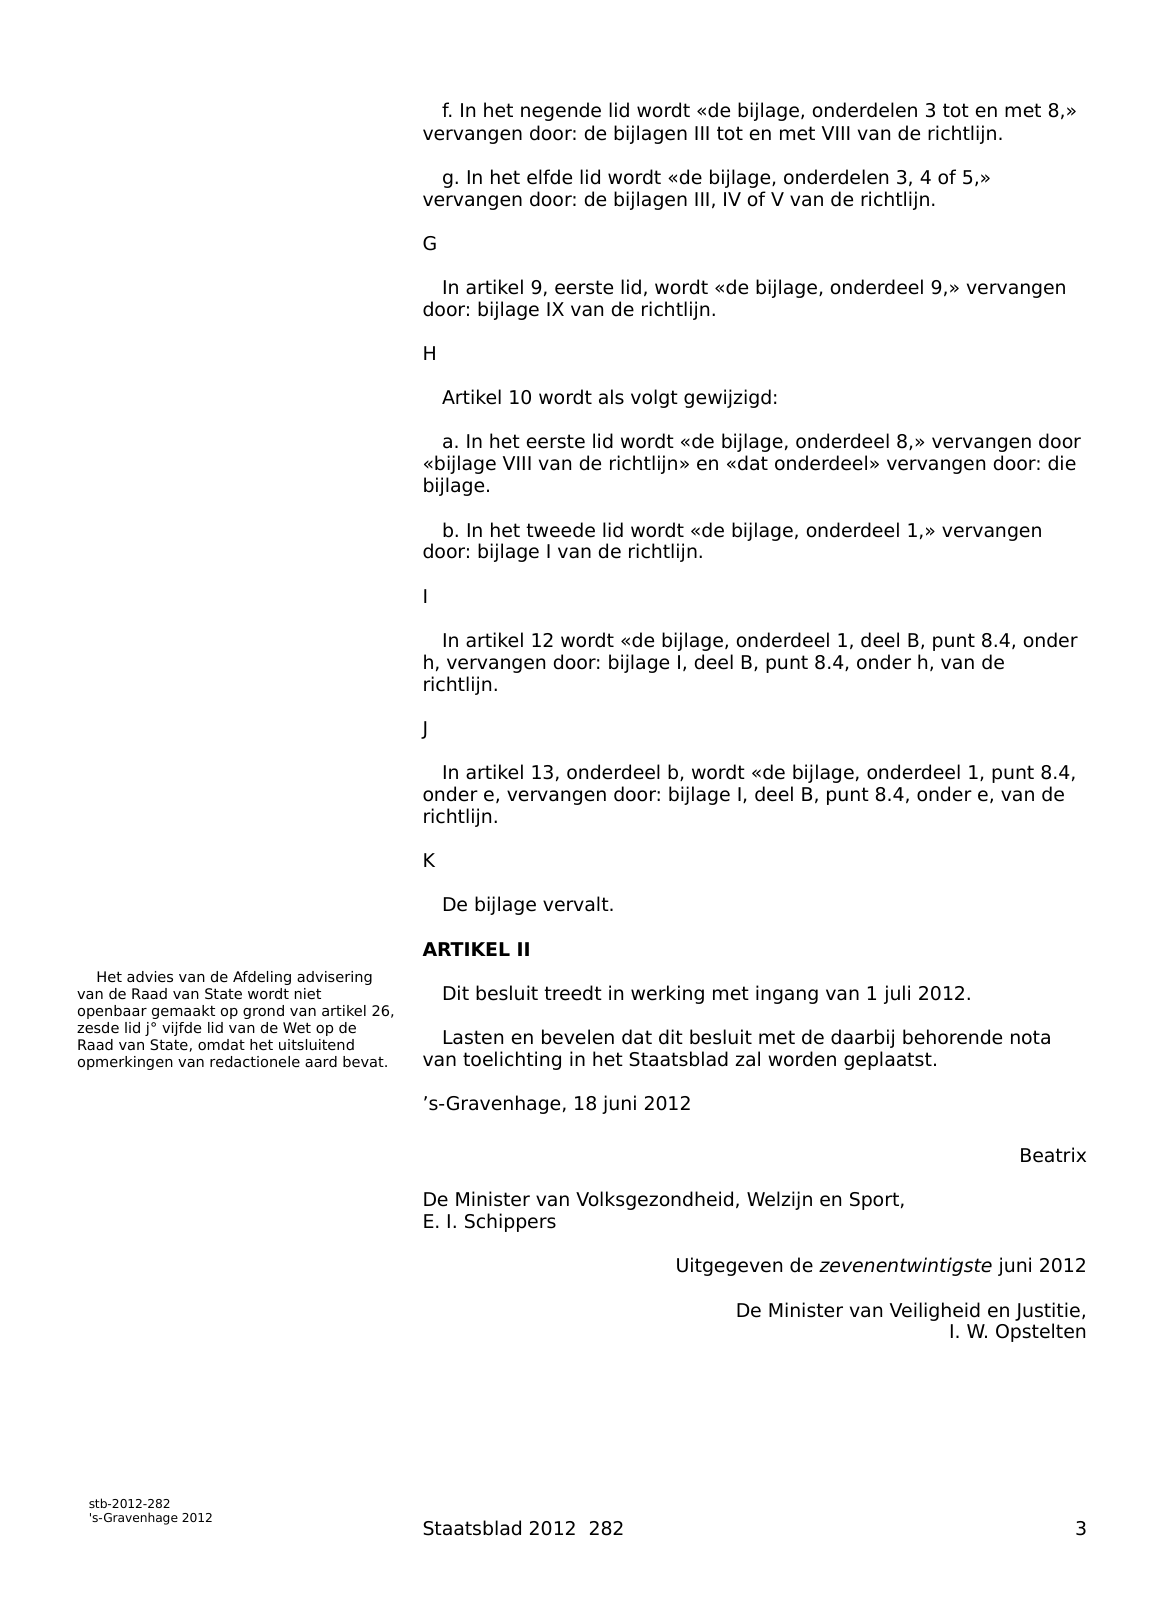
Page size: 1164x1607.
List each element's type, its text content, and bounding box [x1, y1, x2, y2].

text ’s-Gravenhage, 18 juni 2012 [422, 1093, 1087, 1115]
text I [422, 586, 1087, 608]
text g. In het elfde lid wordt «de bijlage, onderdelen 3, 4 of 5,» vervangen door: de bijlagen III, IV of V van de richtlijn. [422, 167, 1087, 211]
text Het advies van de Afdeling advisering van de Raad van State wordt niet openbaar gemaakt op grond van artikel 26, zesde lid j° vijfde lid van de Wet op de Raad van State, omdat het uitsluitend opmerkingen van redactionele aard bevat. [77, 969, 396, 1071]
text De Minister van Veiligheid en Justitie, I. W. Opstelten [422, 1299, 1087, 1343]
text In artikel 12 wordt «de bijlage, onderdeel 1, deel B, punt 8.4, onder h, vervangen door: bijlage I, deel B, punt 8.4, onder h, van de richtlijn. [422, 630, 1087, 696]
text K [422, 850, 1087, 872]
text Uitgegeven de zevenentwintigste juni 2012 [422, 1255, 1087, 1277]
text De bijlage vervalt. [422, 894, 1087, 916]
text b. In het tweede lid wordt «de bijlage, onderdeel 1,» vervangen door: bijlage I van de richtlijn. [422, 519, 1087, 563]
text a. In het eerste lid wordt «de bijlage, onderdeel 8,» vervangen door «bijlage VIII van de richtlijn» en «dat onderdeel» vervangen door: die bijlage. [422, 431, 1087, 497]
text De Minister van Volksgezondheid, Welzijn en Sport, E. I. Schippers [422, 1189, 1087, 1233]
text Dit besluit treedt in werking met ingang van 1 juli 2012. [422, 983, 1087, 1005]
text Lasten en bevelen dat dit besluit met de daarbij behorende nota van toelichting in het Staatsblad zal worden geplaatst. [422, 1027, 1087, 1071]
text 's-Gravenhage 2012 [88, 1511, 323, 1525]
text In artikel 9, eerste lid, wordt «de bijlage, onderdeel 9,» vervangen door: bijlage IX van de richtlijn. [422, 277, 1087, 321]
text f. In het negende lid wordt «de bijlage, onderdelen 3 tot en met 8,» vervangen door: de bijlagen III tot en met VIII van de richtlijn. [422, 100, 1087, 144]
text stb-2012-282 [88, 1497, 323, 1511]
text Beatrix [422, 1145, 1087, 1167]
subtitle ARTIKEL II [422, 938, 1087, 961]
text In artikel 13, onderdeel b, wordt «de bijlage, onderdeel 1, punt 8.4, onder e, vervangen door: bijlage I, deel B, punt 8.4, onder e, van de richtlijn. [422, 762, 1087, 828]
text H [422, 343, 1087, 365]
text G [422, 233, 1087, 255]
text Artikel 10 wordt als volgt gewijzigd: [422, 387, 1087, 409]
text J [422, 718, 1087, 740]
